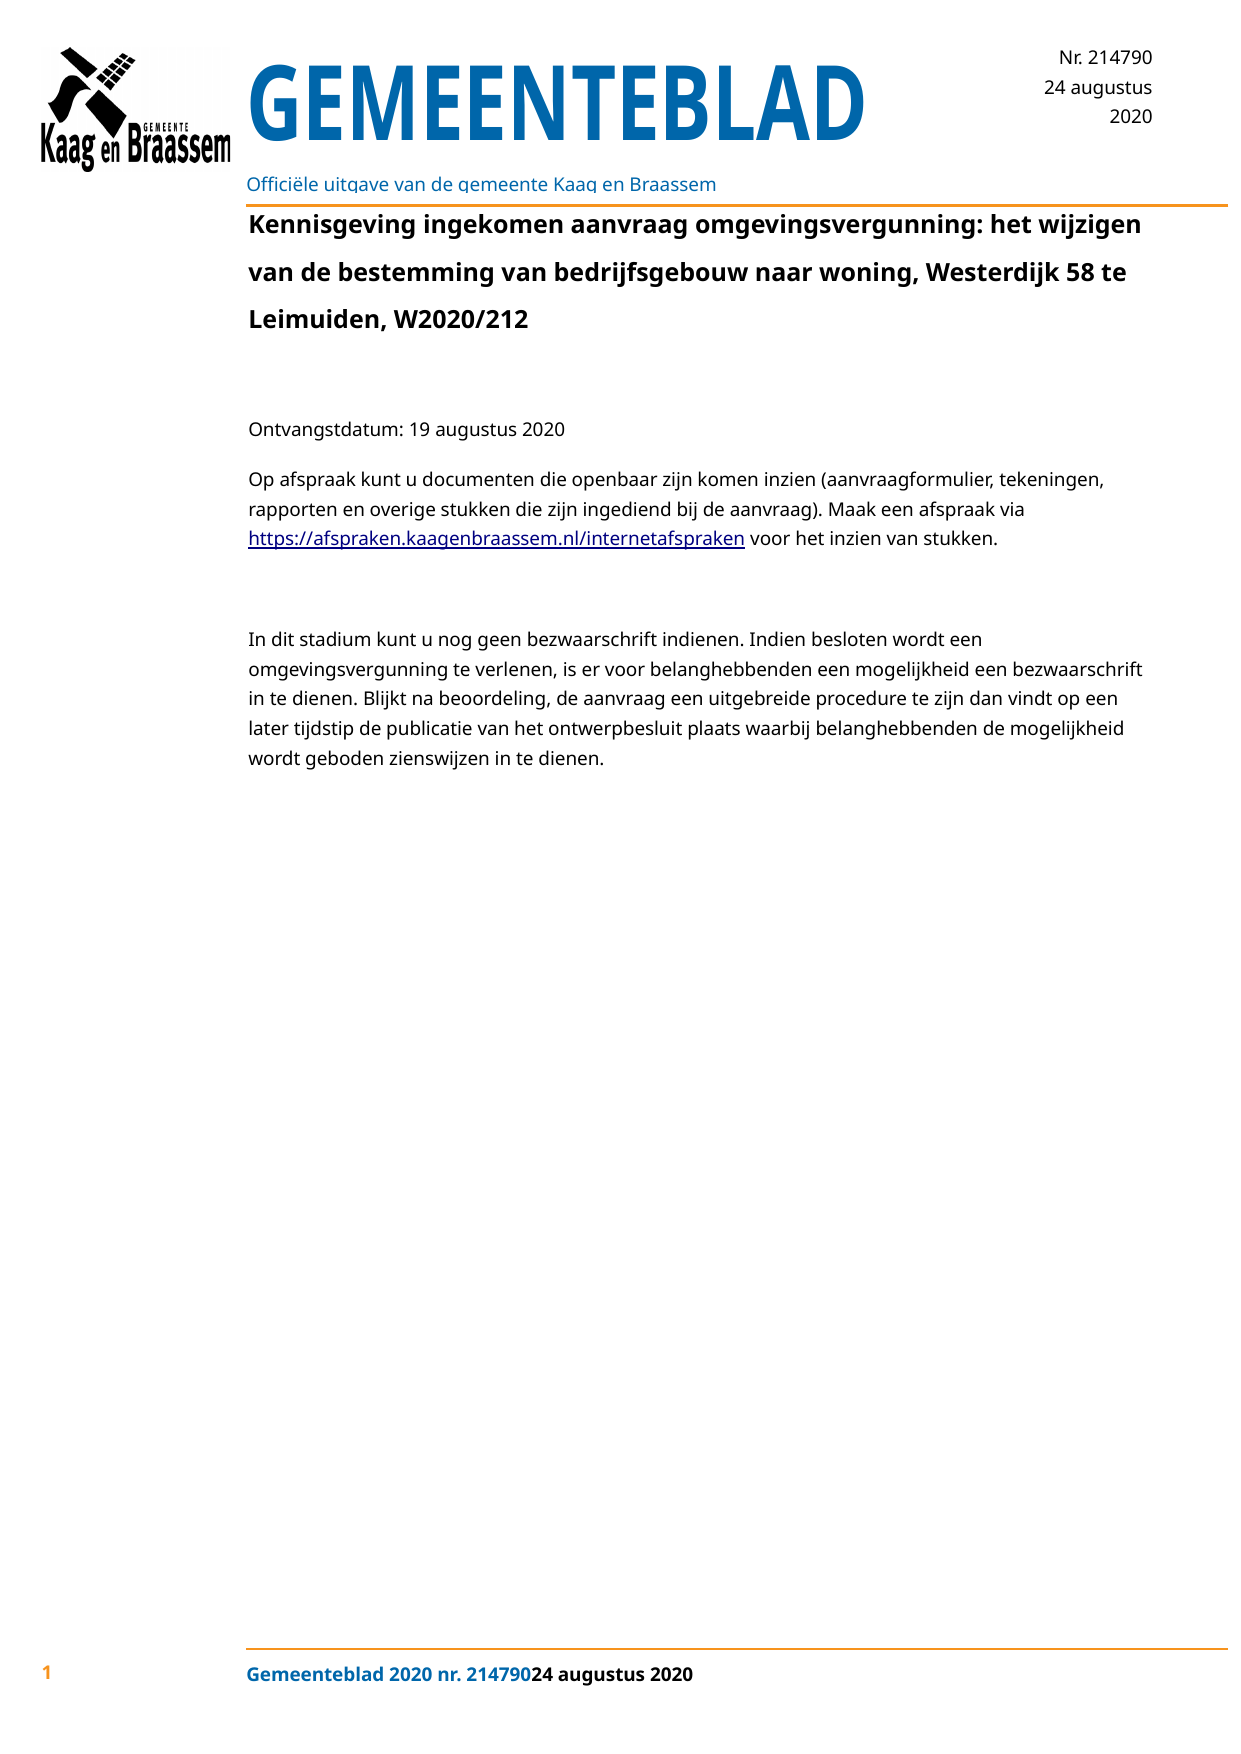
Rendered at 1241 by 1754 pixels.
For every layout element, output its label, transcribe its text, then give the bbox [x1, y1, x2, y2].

text Kennisgeving ingekomen aanvraag omgevingsvergunning: het wijzigen van de bestemming van bedrijfsgebouw naar woning, Westerdijk 58 te Leimuiden, W2020/212 [248, 207, 1152, 336]
text Op afspraak kunt u documenten die openbaar zijn komen inzien (aanvraagformulier, tekeningen, rapporten en overige stukken die zijn ingediend bij de aanvraag). Maak een afspraak via https://afspraken.kaagenbraassem.nl/internetafspraken voor het inzien van stukken. [248, 466, 1152, 551]
picture [41, 47, 231, 172]
text In dit stadium kunt u nog geen bezwaarschrift indienen. Indien besloten wordt een omgevingsvergunning te verlenen, is er voor belanghebbenden een mogelijkheid een bezwaarschrift in te dienen. Blijkt na beoordeling, de aanvraag een uitgebreide procedure te zijn dan vindt op een later tijdstip de publicatie van het ontwerpbesluit plaats waarbij belanghebbenden de mogelijkheid wordt geboden zienswijzen in te dienen. [248, 626, 1152, 770]
text Ontvangstdatum: 19 augustus 2020 [248, 416, 1152, 442]
